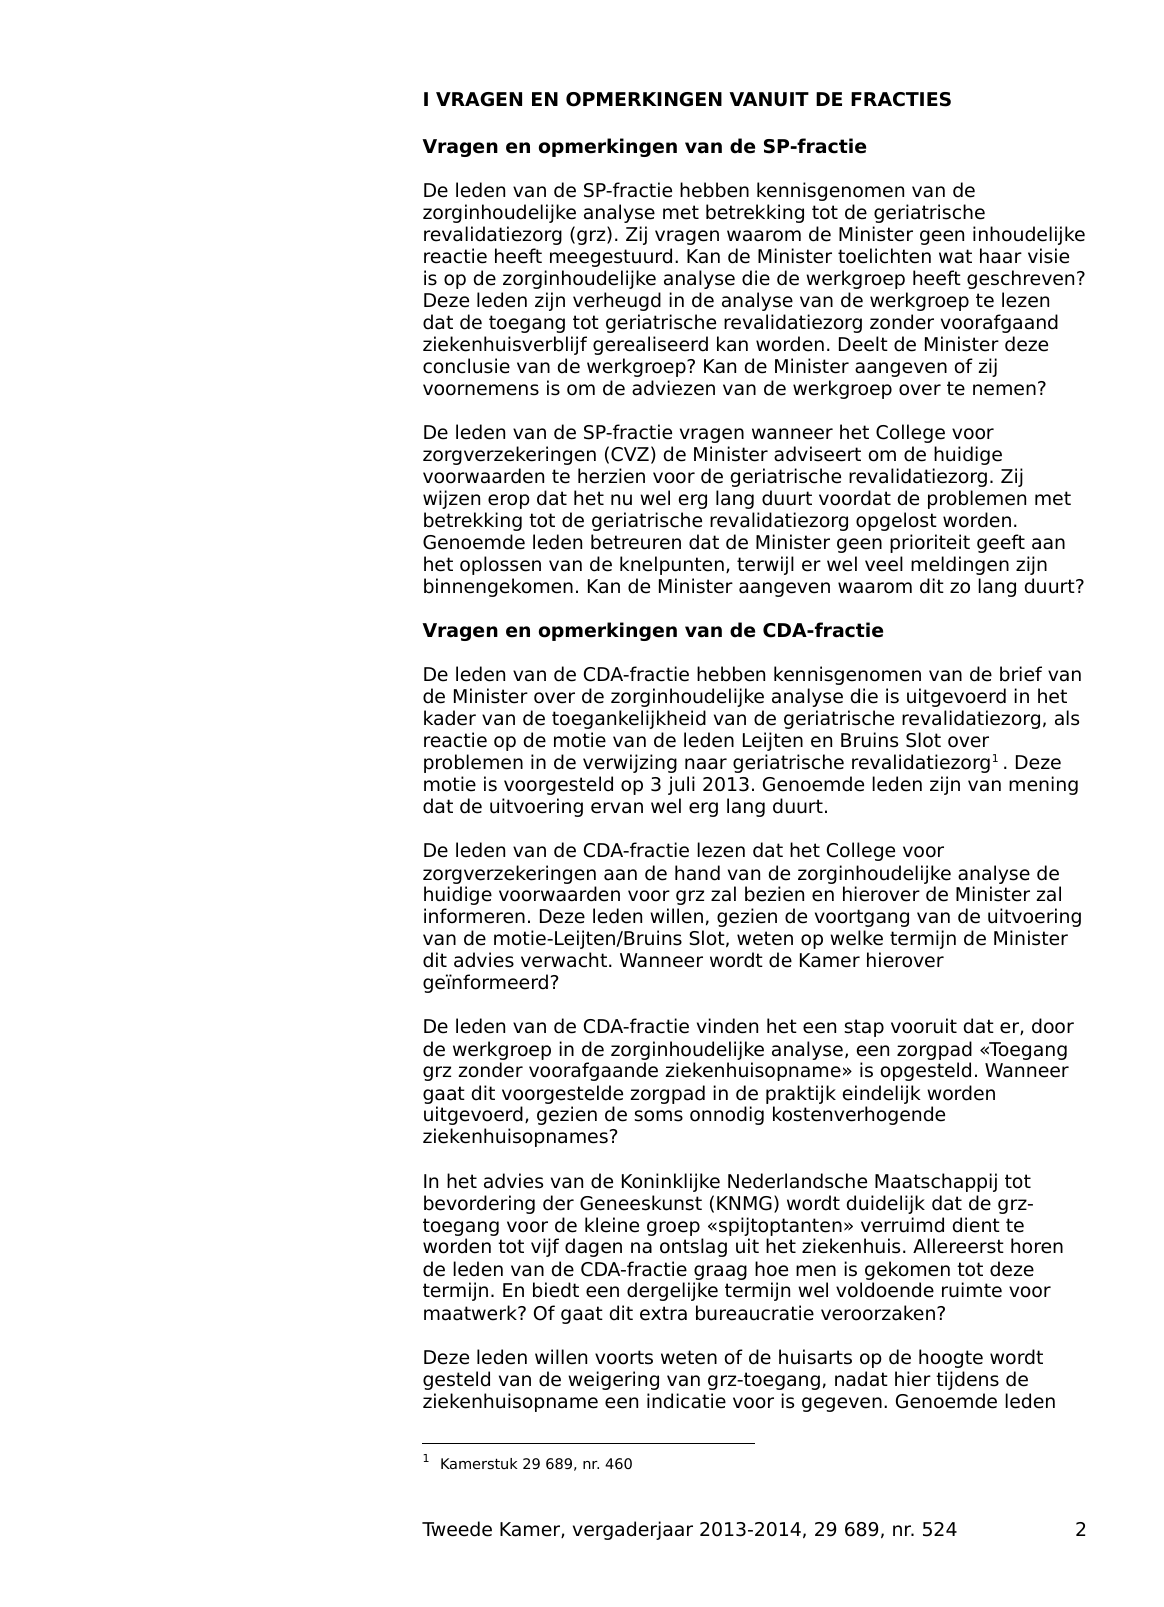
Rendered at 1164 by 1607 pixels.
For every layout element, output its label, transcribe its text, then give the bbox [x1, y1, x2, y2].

text De leden van de SP-fractie vragen wanneer het College voor zorgverzekeringen (CVZ) de Minister adviseert om de huidige voorwaarden te herzien voor de geriatrische revalidatiezorg. Zij wijzen erop dat het nu wel erg lang duurt voordat de problemen met betrekking tot de geriatrische revalidatiezorg opgelost worden. Genoemde leden betreuren dat de Minister geen prioriteit geeft aan het oplossen van de knelpunten, terwijl er wel veel meldingen zijn binnengekomen. Kan de Minister aangeven waarom dit zo lang duurt? [422, 422, 1087, 598]
subtitle I VRAGEN EN OPMERKINGEN VANUIT DE FRACTIES [422, 89, 1087, 111]
subtitle Vragen en opmerkingen van de SP-fractie [422, 136, 1087, 158]
text In het advies van de Koninklijke Nederlandsche Maatschappij tot bevordering der Geneeskunst (KNMG) wordt duidelijk dat de grz-toegang voor de kleine groep «spijtoptanten» verruimd dient te worden tot vijf dagen na ontslag uit het ziekenhuis. Allereerst horen de leden van de CDA-fractie graag hoe men is gekomen tot deze termijn. En biedt een dergelijke termijn wel voldoende ruimte voor maatwerk? Of gaat dit extra bureaucratie veroorzaken? [422, 1171, 1087, 1324]
text Kamerstuk 29 689, nr. 460 [422, 1452, 1087, 1474]
text De leden van de CDA-fractie lezen dat het College voor zorgverzekeringen aan de hand van de zorginhoudelijke analyse de huidige voorwaarden voor grz zal bezien en hierover de Minister zal informeren. Deze leden willen, gezien de voortgang van de uitvoering van de motie-Leijten/Bruins Slot, weten op welke termijn de Minister dit advies verwacht. Wanneer wordt de Kamer hierover geïnformeerd? [422, 840, 1087, 994]
subtitle Vragen en opmerkingen van de CDA-fractie [422, 620, 1087, 642]
text De leden van de SP-fractie hebben kennisgenomen van de zorginhoudelijke analyse met betrekking tot de geriatrische revalidatiezorg (grz). Zij vragen waarom de Minister geen inhoudelijke reactie heeft meegestuurd. Kan de Minister toelichten wat haar visie is op de zorginhoudelijke analyse die de werkgroep heeft geschreven? Deze leden zijn verheugd in de analyse van de werkgroep te lezen dat de toegang tot geriatrische revalidatiezorg zonder voorafgaand ziekenhuisverblijf gerealiseerd kan worden. Deelt de Minister deze conclusie van de werkgroep? Kan de Minister aangeven of zij voornemens is om de adviezen van de werkgroep over te nemen? [422, 180, 1087, 400]
text De leden van de CDA-fractie vinden het een stap vooruit dat er, door de werkgroep in de zorginhoudelijke analyse, een zorgpad «Toegang grz zonder voorafgaande ziekenhuisopname» is opgesteld. Wanneer gaat dit voorgestelde zorgpad in de praktijk eindelijk worden uitgevoerd, gezien de soms onnodig kostenverhogende ziekenhuisopnames? [422, 1016, 1087, 1148]
text Deze leden willen voorts weten of de huisarts op de hoogte wordt gesteld van de weigering van grz-toegang, nadat hier tijdens de ziekenhuisopname een indicatie voor is gegeven. Genoemde leden [422, 1347, 1087, 1412]
text De leden van de CDA-fractie hebben kennisgenomen van de brief van de Minister over de zorginhoudelijke analyse die is uitgevoerd in het kader van de toegankelijkheid van de geriatrische revalidatiezorg, als reactie op de motie van de leden Leijten en Bruins Slot over problemen in de verwijzing naar geriatrische revalidatiezorg. Deze motie is voorgesteld op 3 juli 2013. Genoemde leden zijn van mening dat de uitvoering ervan wel erg lang duurt. [422, 664, 1087, 818]
